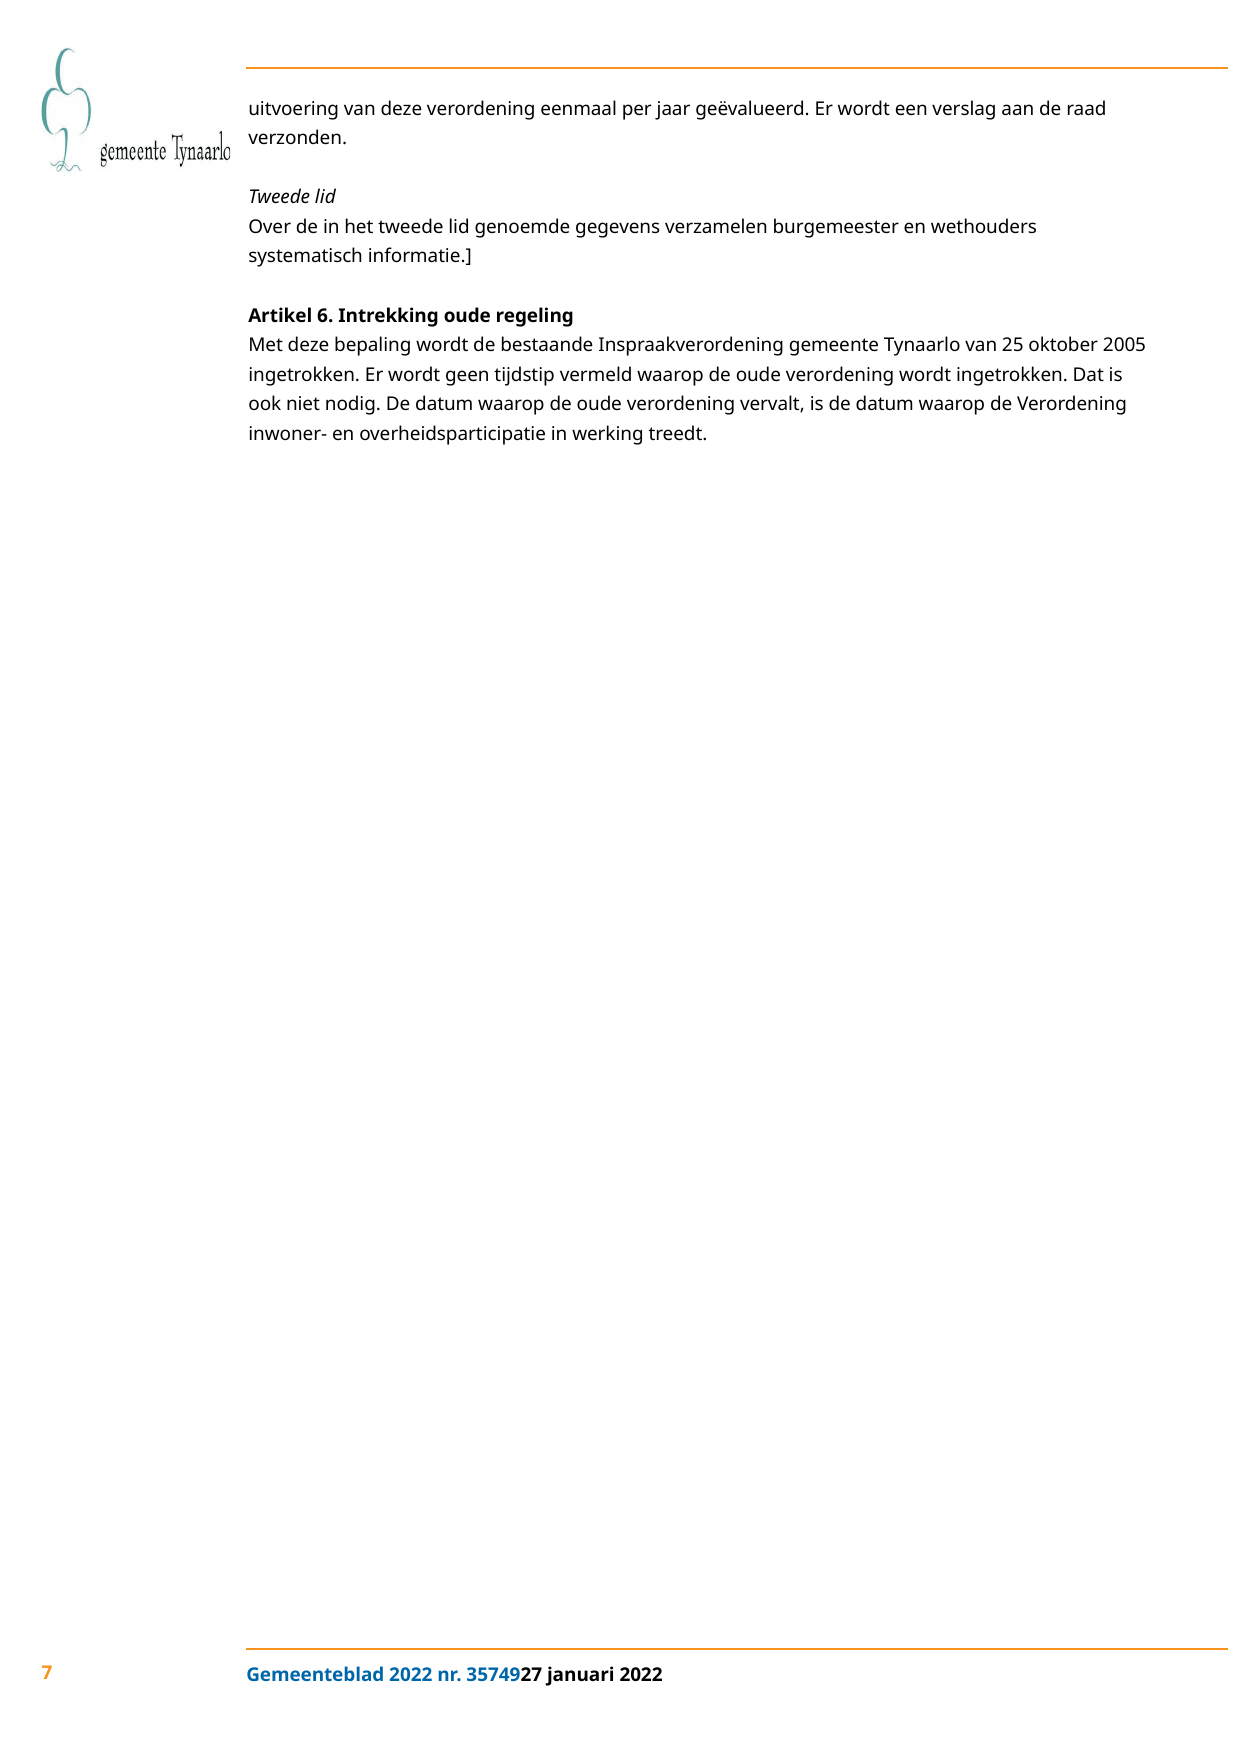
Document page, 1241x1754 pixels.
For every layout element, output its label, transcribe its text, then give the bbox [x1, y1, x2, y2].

table_cell [248, 612, 529, 638]
table_cell [529, 612, 1152, 638]
table_cell [248, 535, 529, 561]
text Artikel 6. Intrekking oude regeling [248, 302, 1152, 328]
picture [41, 47, 231, 172]
table_header [529, 509, 1152, 535]
table_cell [529, 561, 1152, 586]
text Met deze bepaling wordt de bestaande Inspraakverordening gemeente Tynaarlo van 25 oktober 2005 ingetrokken. Er wordt geen tijdstip vermeld waarop de oude verordening wordt ingetrokken. Dat is ook niet nodig. De datum waarop de oude verordening vervalt, is de datum waarop de Verordening inwoner- en overheidsparticipatie in werking treedt. [248, 331, 1152, 446]
table_cell [248, 586, 529, 612]
table_cell [248, 561, 529, 586]
text Over de in het tweede lid genoemde gegevens verzamelen burgemeester en wethouders systematisch informatie.] [248, 213, 1152, 268]
text uitvoering van deze verordening eenmaal per jaar geëvalueerd. Er wordt een verslag aan de raad verzonden. [248, 95, 1152, 150]
table_header [248, 509, 529, 535]
table_cell [529, 535, 1152, 561]
table_cell [529, 586, 1152, 612]
text Tweede lid [248, 183, 1152, 209]
